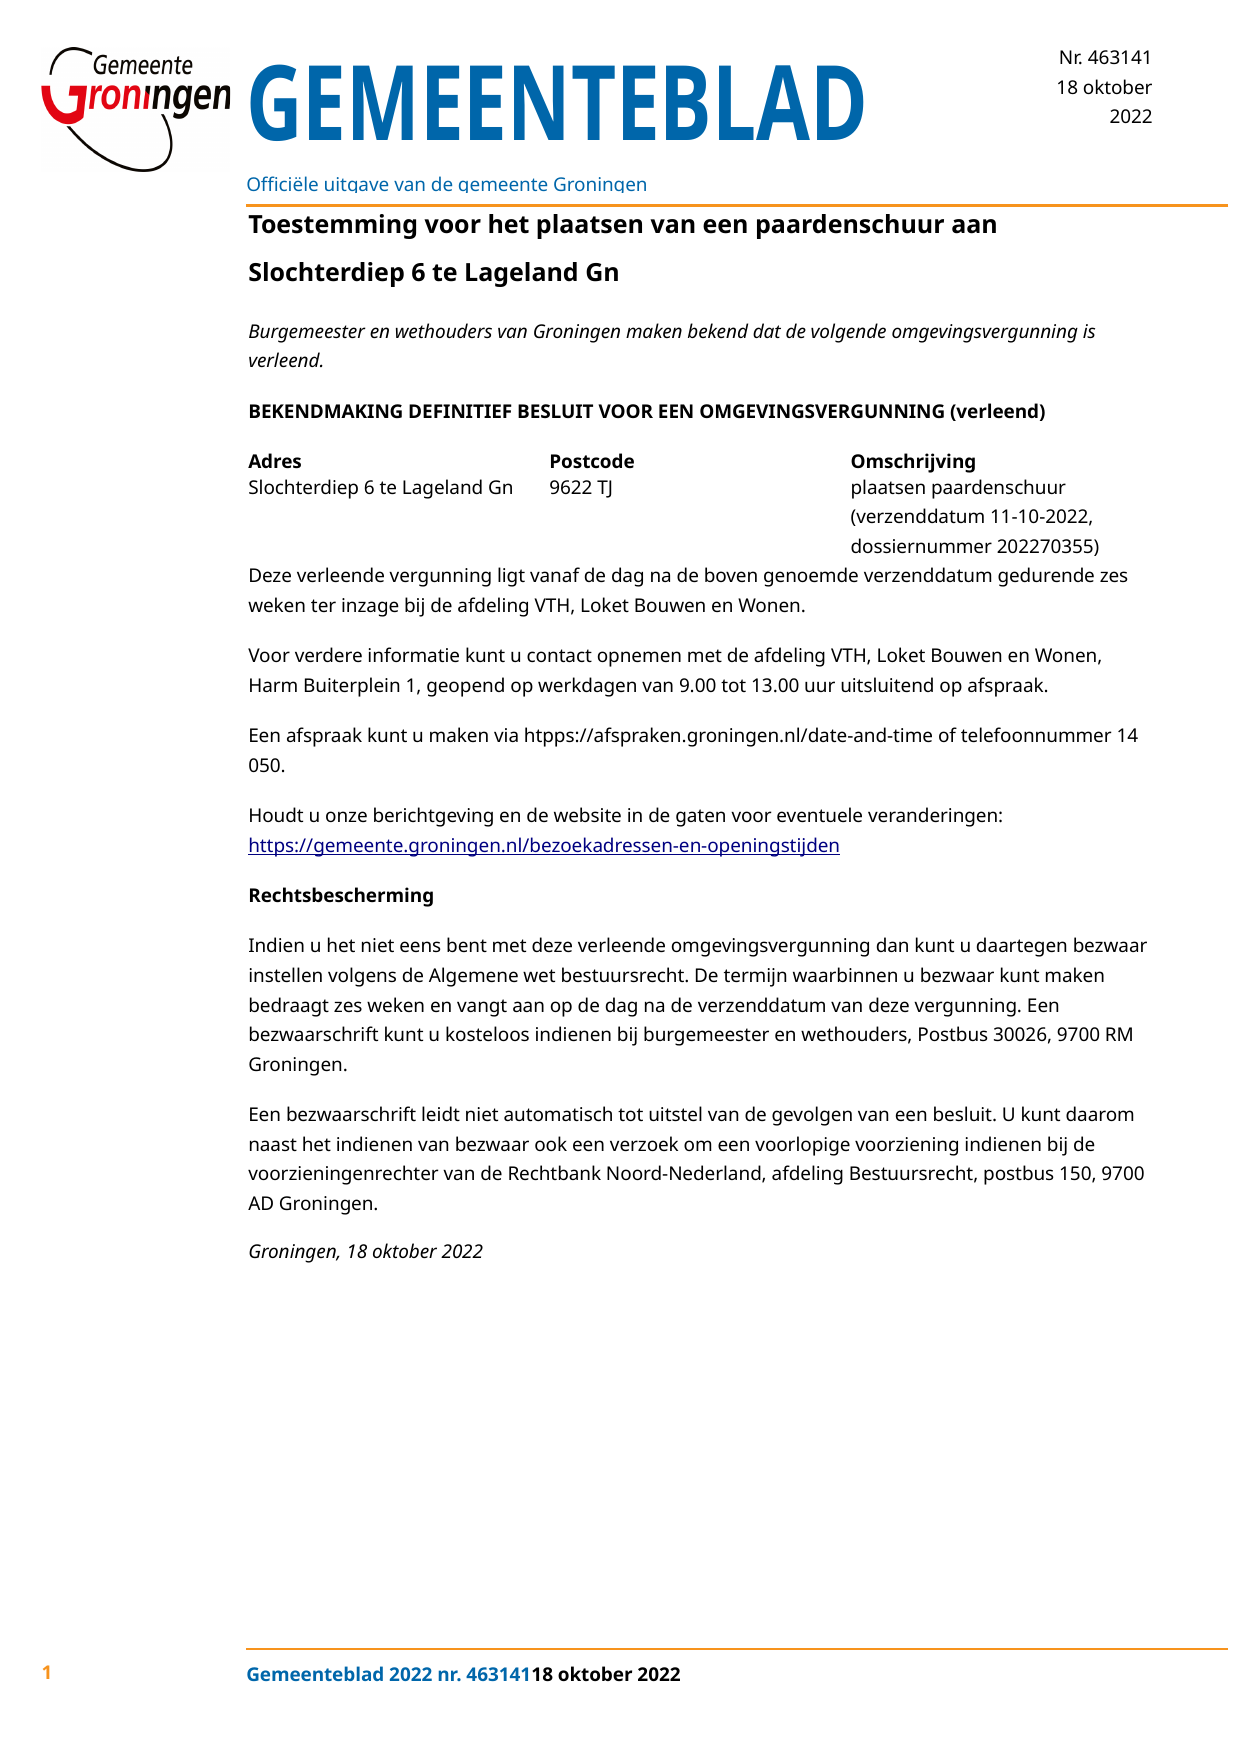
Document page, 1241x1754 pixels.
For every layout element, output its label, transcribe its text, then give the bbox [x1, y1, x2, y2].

table_cell 9622 TJ [549, 474, 850, 559]
text Voor verdere informatie kunt u contact opnemen met de afdeling VTH, Loket Bouwen en Wonen, Harm Buiterplein 1, geopend op werkdagen van 9.00 tot 13.00 uur uitsluitend op afspraak. [248, 642, 1152, 698]
table_header Omschrijving [850, 449, 1152, 474]
text Indien u het niet eens bent met deze verleende omgevingsvergunning dan kunt u daartegen bezwaar instellen volgens de Algemene wet bestuursrecht. De termijn waarbinnen u bezwaar kunt maken bedraagt zes weken en vangt aan op de dag na de verzenddatum van deze vergunning. Een bezwaarschrift kunt u kosteloos indienen bij burgemeester en wethouders, Postbus 30026, 9700 RM Groningen. [248, 933, 1152, 1077]
text Groningen, 18 oktober 2022 [248, 1238, 1152, 1264]
text Houdt u onze berichtgeving en de website in de gaten voor eventuele veranderingen: https://gemeente.groningen.nl/bezoekadressen-en-openingstijden [248, 802, 1152, 858]
table_cell plaatsen paardenschuur (verzenddatum 11-10-2022, dossiernummer 202270355) [850, 474, 1152, 559]
table_cell Slochterdiep 6 te Lageland Gn [248, 474, 549, 559]
picture [41, 47, 231, 172]
text Een bezwaarschrift leidt niet automatisch tot uitstel van de gevolgen van een besluit. U kunt daarom naast het indienen van bezwaar ook een verzoek om een voorlopige voorziening indienen bij de voorzieningenrechter van de Rechtbank Noord-Nederland, afdeling Bestuursrecht, postbus 150, 9700 AD Groningen. [248, 1101, 1152, 1216]
text Burgemeester en wethouders van Groningen maken bekend dat de volgende omgevingsvergunning is verleend. [248, 318, 1152, 373]
text Toestemming voor het plaatsen van een paardenschuur aan Slochterdiep 6 te Lageland Gn [248, 207, 1152, 288]
table_header Adres [248, 449, 549, 474]
text BEKENDMAKING DEFINITIEF BESLUIT VOOR EEN OMGEVINGSVERGUNNING (verleend) [248, 398, 1152, 424]
text Deze verleende vergunning ligt vanaf de dag na de boven genoemde verzenddatum gedurende zes weken ter inzage bij de afdeling VTH, Loket Bouwen en Wonen. [248, 562, 1152, 618]
text Een afspraak kunt u maken via htpps://afspraken.groningen.nl/date-and-time of telefoonnummer 14 050. [248, 722, 1152, 778]
table_header Postcode [549, 449, 850, 474]
text Rechtsbescherming [248, 882, 1152, 908]
